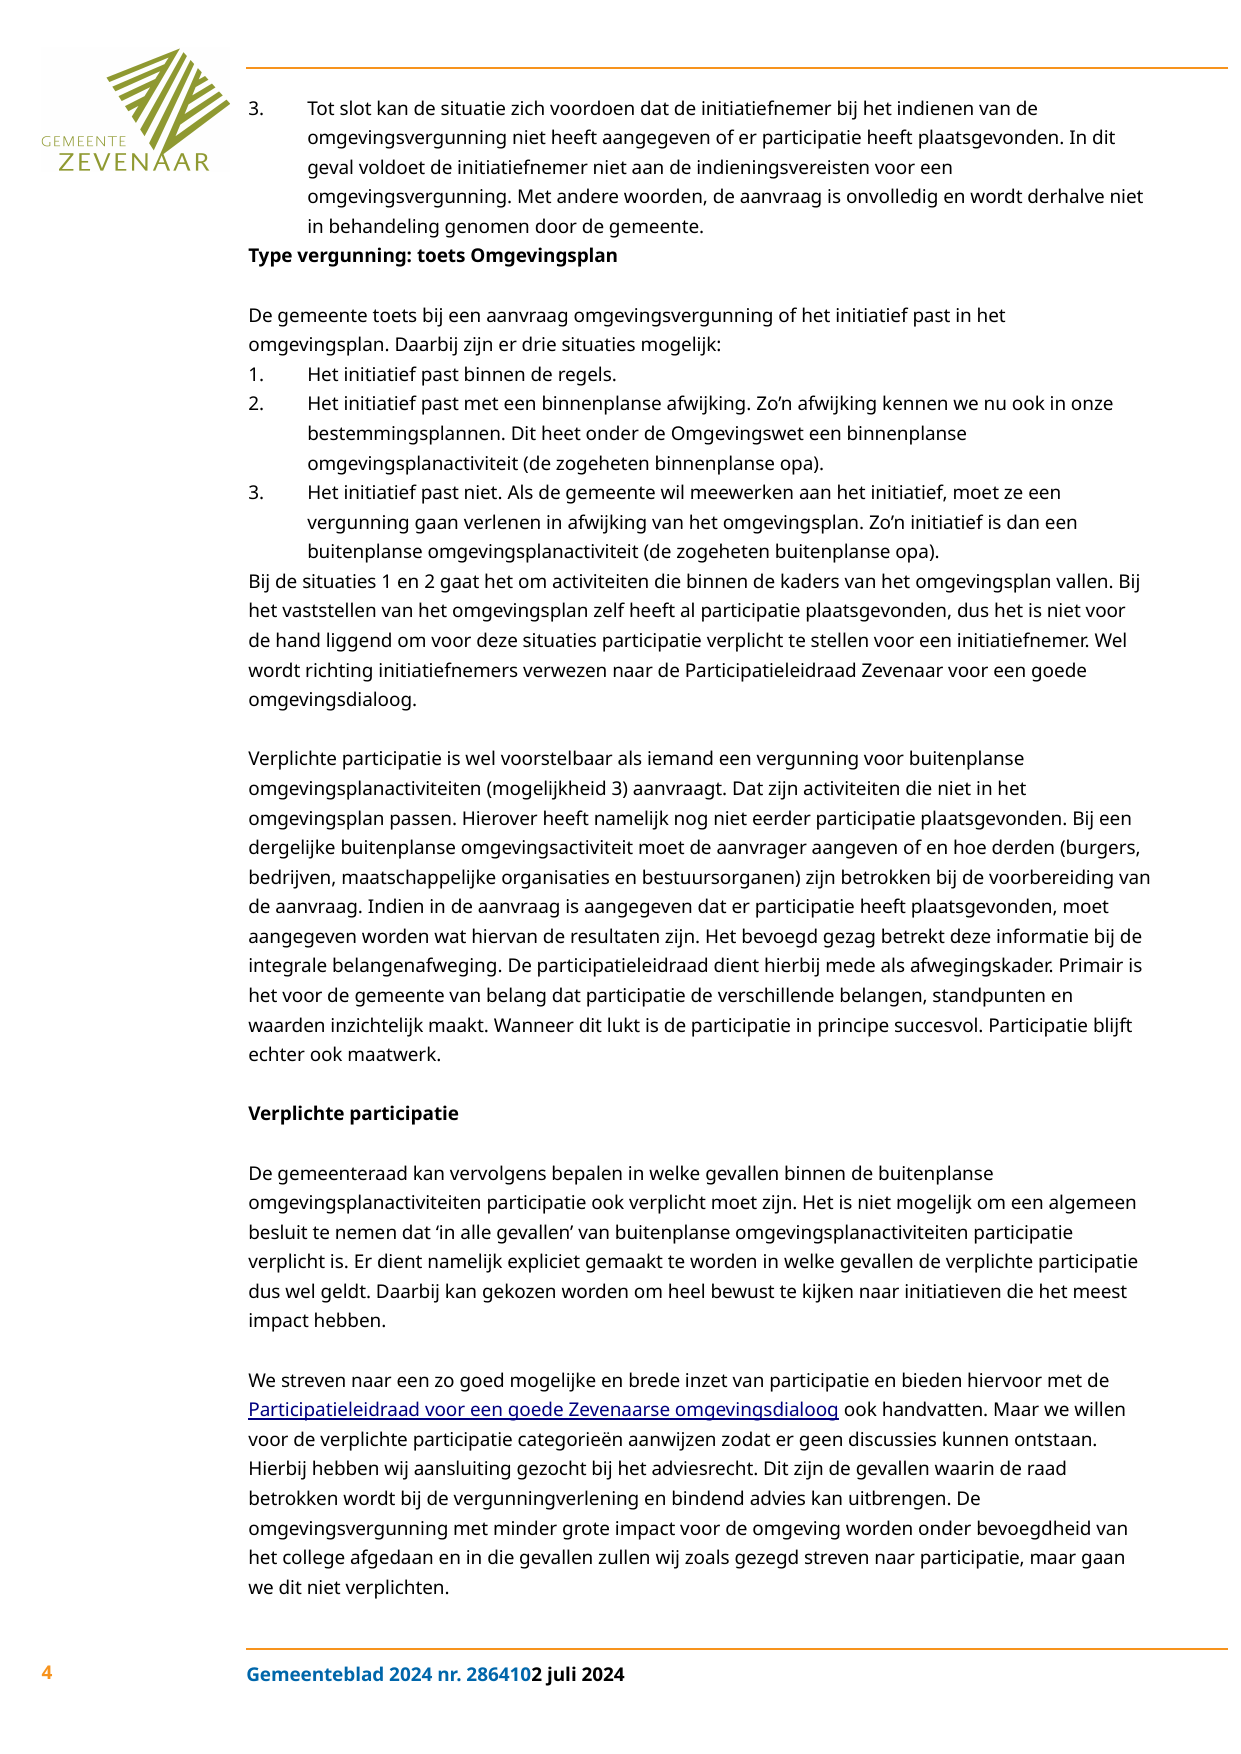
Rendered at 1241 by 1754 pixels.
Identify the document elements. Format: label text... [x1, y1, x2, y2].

text We streven naar een zo goed mogelijke en brede inzet van participatie en bieden hiervoor met de Participatieleidraad voor een goede Zevenaarse omgevingsdialoog ook handvatten. Maar we willen voor de verplichte participatie categorieën aanwijzen zodat er geen discussies kunnen ontstaan. Hierbij hebben wij aansluiting gezocht bij het adviesrecht. Dit zijn de gevallen waarin de raad betrokken wordt bij de vergunningverlening en bindend advies kan uitbrengen. De omgevingsvergunning met minder grote impact voor de omgeving worden onder bevoegdheid van het college afgedaan en in die gevallen zullen wij zoals gezegd streven naar participatie, maar gaan we dit niet verplichten. [248, 1367, 1152, 1600]
list Het initiatief past niet. Als de gemeente wil meewerken aan het initiatief, moet ze een vergunning gaan verlenen in afwijking van het omgevingsplan. Zo’n initiatief is dan een buitenplanse omgevingsplanactiviteit (de zogeheten buitenplanse opa). [248, 479, 1152, 564]
text Verplichte participatie is wel voorstelbaar als iemand een vergunning voor buitenplanse omgevingsplanactiviteiten (mogelijkheid 3) aanvraagt. Dat zijn activiteiten die niet in het omgevingsplan passen. Hierover heeft namelijk nog niet eerder participatie plaatsgevonden. Bij een dergelijke buitenplanse omgevingsactiviteit moet de aanvrager aangeven of en hoe derden (burgers, bedrijven, maatschappelijke organisaties en bestuursorganen) zijn betrokken bij de voorbereiding van de aanvraag. Indien in de aanvraag is aangegeven dat er participatie heeft plaatsgevonden, moet aangegeven worden wat hiervan de resultaten zijn. Het bevoegd gezag betrekt deze informatie bij de integrale belangenafweging. De participatieleidraad dient hierbij mede als afwegingskader. Primair is het voor de gemeente van belang dat participatie de verschillende belangen, standpunten en waarden inzichtelijk maakt. Wanneer dit lukt is de participatie in principe succesvol. Participatie blijft echter ook maatwerk. [248, 746, 1152, 1067]
text De gemeenteraad kan vervolgens bepalen in welke gevallen binnen de buitenplanse omgevingsplanactiviteiten participatie ook verplicht moet zijn. Het is niet mogelijk om een algemeen besluit te nemen dat ‘in alle gevallen’ van buitenplanse omgevingsplanactiviteiten participatie verplicht is. Er dient namelijk expliciet gemaakt te worden in welke gevallen de verplichte participatie dus wel geldt. Daarbij kan gekozen worden om heel bewust te kijken naar initiatieven die het meest impact hebben. [248, 1160, 1152, 1333]
text De gemeente toets bij een aanvraag omgevingsvergunning of het initiatief past in het omgevingsplan. Daarbij zijn er drie situaties mogelijk: [248, 302, 1152, 357]
list Het initiatief past met een binnenplanse afwijking. Zo’n afwijking kennen we nu ook in onze bestemmingsplannen. Dit heet onder de Omgevingswet een binnenplanse omgevingsplanactiviteit (de zogeheten binnenplanse opa). [248, 391, 1152, 476]
list Het initiatief past binnen de regels. [248, 361, 1152, 387]
list Tot slot kan de situatie zich voordoen dat de initiatiefnemer bij het indienen van de omgevingsvergunning niet heeft aangegeven of er participatie heeft plaatsgevonden. In dit geval voldoet de initiatiefnemer niet aan de indieningsvereisten voor een omgevingsvergunning. Met andere woorden, de aanvraag is onvolledig en wordt derhalve niet in behandeling genomen door de gemeente. [248, 95, 1152, 239]
text Type vergunning: toets Omgevingsplan [248, 243, 1152, 268]
text Verplichte participatie [248, 1101, 1152, 1126]
text Bij de situaties 1 en 2 gaat het om activiteiten die binnen de kaders van het omgevingsplan vallen. Bij het vaststellen van het omgevingsplan zelf heeft al participatie plaatsgevonden, dus het is niet voor de hand liggend om voor deze situaties participatie verplicht te stellen voor een initiatiefnemer. Wel wordt richting initiatiefnemers verwezen naar de Participatieleidraad Zevenaar voor een goede omgevingsdialoog. [248, 568, 1152, 712]
picture [41, 47, 231, 172]
